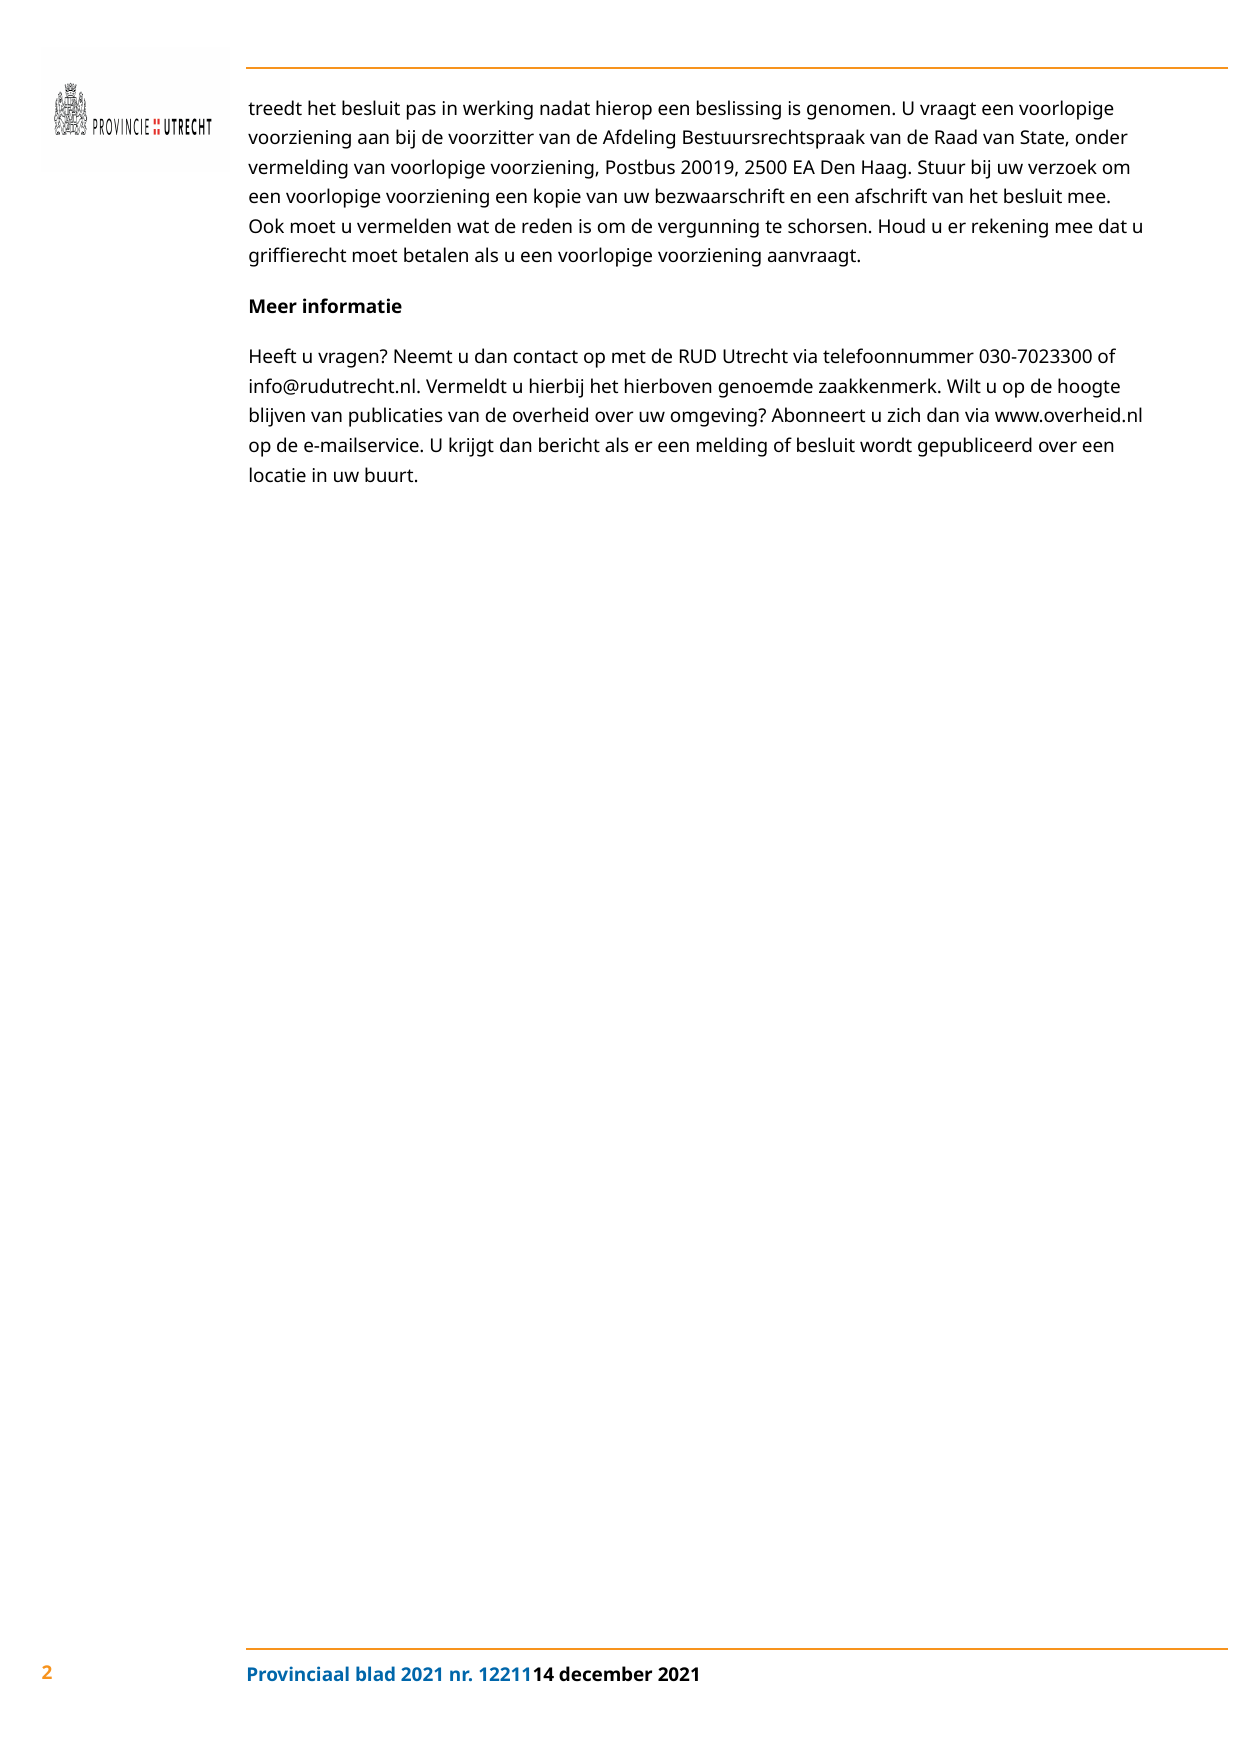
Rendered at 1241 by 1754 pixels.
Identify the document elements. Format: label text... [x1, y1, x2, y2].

picture [41, 47, 231, 172]
text Meer informatie [248, 293, 1152, 319]
text Heeft u vragen? Neemt u dan contact op met de RUD Utrecht via telefoonnummer 030-7023300 of info@rudutrecht.nl. Vermeldt u hierbij het hierboven genoemde zaakkenmerk. Wilt u op de hoogte blijven van publicaties van de overheid over uw omgeving? Abonneert u zich dan via www.overheid.nl op de e-mailservice. U krijgt dan bericht als er een melding of besluit wordt gepubliceerd over een locatie in uw buurt. [248, 343, 1152, 488]
text treedt het besluit pas in werking nadat hierop een beslissing is genomen. U vraagt een voorlopige voorziening aan bij de voorzitter van de Afdeling Bestuursrechtspraak van de Raad van State, onder vermelding van voorlopige voorziening, Postbus 20019, 2500 EA Den Haag. Stuur bij uw verzoek om een voorlopige voorziening een kopie van uw bezwaarschrift en een afschrift van het besluit mee. Ook moet u vermelden wat de reden is om de vergunning te schorsen. Houd u er rekening mee dat u griffierecht moet betalen als u een voorlopige voorziening aanvraagt. [248, 95, 1152, 268]
